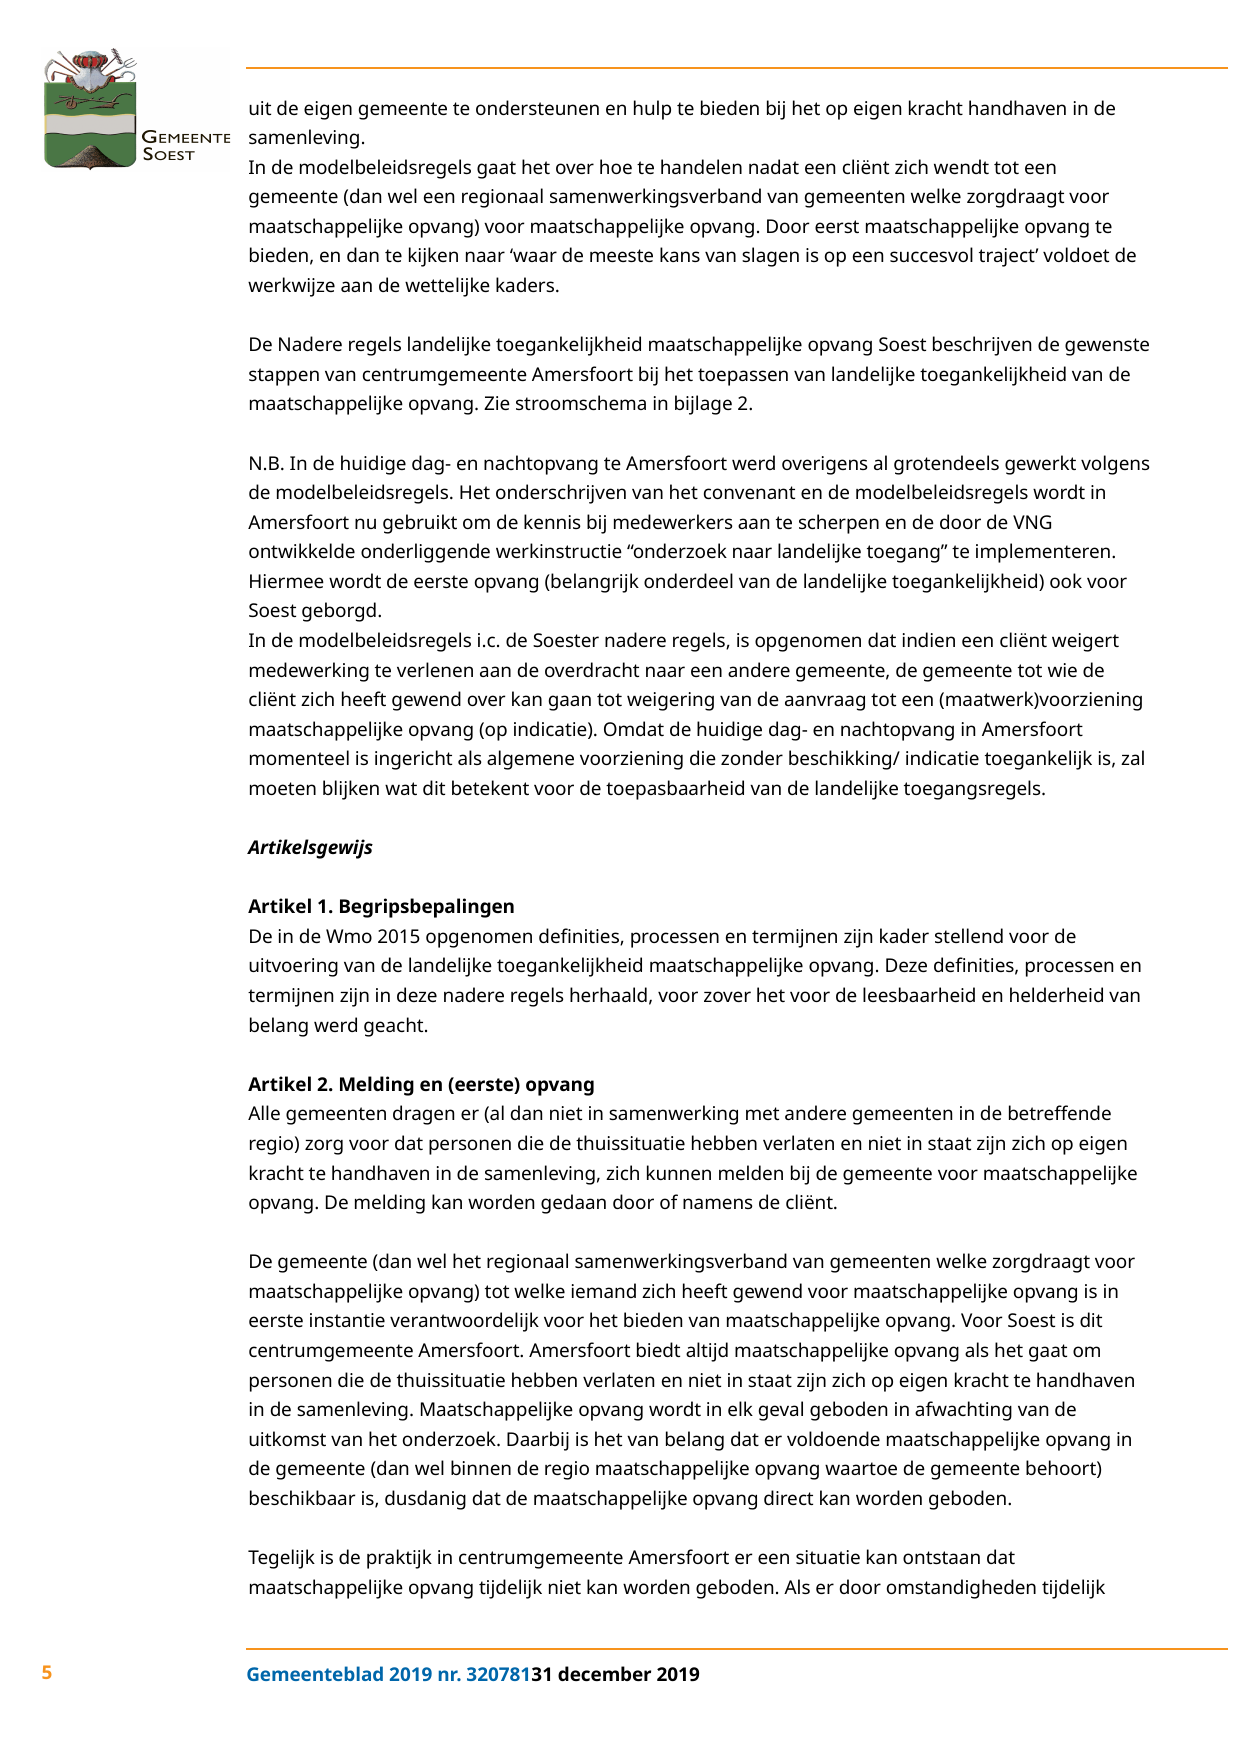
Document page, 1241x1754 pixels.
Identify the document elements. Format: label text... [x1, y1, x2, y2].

text De in de Wmo 2015 opgenomen definities, processen en termijnen zijn kader stellend voor de uitvoering van de landelijke toegankelijkheid maatschappelijke opvang. Deze definities, processen en termijnen zijn in deze nadere regels herhaald, voor zover het voor de leesbaarheid en helderheid van belang werd geacht. [248, 923, 1152, 1038]
picture [41, 47, 231, 172]
text Alle gemeenten dragen er (al dan niet in samenwerking met andere gemeenten in de betreffende regio) zorg voor dat personen die de thuissituatie hebben verlaten en niet in staat zijn zich op eigen kracht te handhaven in de samenleving, zich kunnen melden bij de gemeente voor maatschappelijke opvang. De melding kan worden gedaan door of namens de cliënt. [248, 1101, 1152, 1215]
text uit de eigen gemeente te ondersteunen en hulp te bieden bij het op eigen kracht handhaven in de samenleving. [248, 95, 1152, 150]
text Tegelijk is de praktijk in centrumgemeente Amersfoort er een situatie kan ontstaan dat maatschappelijke opvang tijdelijk niet kan worden geboden. Als er door omstandigheden tijdelijk [248, 1544, 1152, 1600]
text Artikel 1. Begripsbepalingen [248, 893, 1152, 919]
text Artikelsgewijs [248, 834, 1152, 860]
text De Nadere regels landelijke toegankelijkheid maatschappelijke opvang Soest beschrijven de gewenste stappen van centrumgemeente Amersfoort bij het toepassen van landelijke toegankelijkheid van de maatschappelijke opvang. Zie stroomschema in bijlage 2. [248, 331, 1152, 416]
text De gemeente (dan wel het regionaal samenwerkingsverband van gemeenten welke zorgdraagt voor maatschappelijke opvang) tot welke iemand zich heeft gewend voor maatschappelijke opvang is in eerste instantie verantwoordelijk voor het bieden van maatschappelijke opvang. Voor Soest is dit centrumgemeente Amersfoort. Amersfoort biedt altijd maatschappelijke opvang als het gaat om personen die de thuissituatie hebben verlaten en niet in staat zijn zich op eigen kracht te handhaven in de samenleving. Maatschappelijke opvang wordt in elk geval geboden in afwachting van de uitkomst van het onderzoek. Daarbij is het van belang dat er voldoende maatschappelijke opvang in de gemeente (dan wel binnen de regio maatschappelijke opvang waartoe de gemeente behoort) beschikbaar is, dusdanig dat de maatschappelijke opvang direct kan worden geboden. [248, 1248, 1152, 1511]
text In de modelbeleidsregels i.c. de Soester nadere regels, is opgenomen dat indien een cliënt weigert medewerking te verlenen aan de overdracht naar een andere gemeente, de gemeente tot wie de cliënt zich heeft gewend over kan gaan tot weigering van de aanvraag tot een (maatwerk)voorziening maatschappelijke opvang (op indicatie). Omdat de huidige dag- en nachtopvang in Amersfoort momenteel is ingericht als algemene voorziening die zonder beschikking/ indicatie toegankelijk is, zal moeten blijken wat dit betekent voor de toepasbaarheid van de landelijke toegangsregels. [248, 627, 1152, 801]
text In de modelbeleidsregels gaat het over hoe te handelen nadat een cliënt zich wendt tot een gemeente (dan wel een regionaal samenwerkingsverband van gemeenten welke zorgdraagt voor maatschappelijke opvang) voor maatschappelijke opvang. Door eerst maatschappelijke opvang te bieden, en dan te kijken naar ‘waar de meeste kans van slagen is op een succesvol traject’ voldoet de werkwijze aan de wettelijke kaders. [248, 154, 1152, 298]
text N.B. In de huidige dag- en nachtopvang te Amersfoort werd overigens al grotendeels gewerkt volgens de modelbeleidsregels. Het onderschrijven van het convenant en de modelbeleidsregels wordt in Amersfoort nu gebruikt om de kennis bij medewerkers aan te scherpen en de door de VNG ontwikkelde onderliggende werkinstructie “onderzoek naar landelijke toegang” te implementeren. Hiermee wordt de eerste opvang (belangrijk onderdeel van de landelijke toegankelijkheid) ook voor Soest geborgd. [248, 450, 1152, 623]
text Artikel 2. Melding en (eerste) opvang [248, 1071, 1152, 1097]
